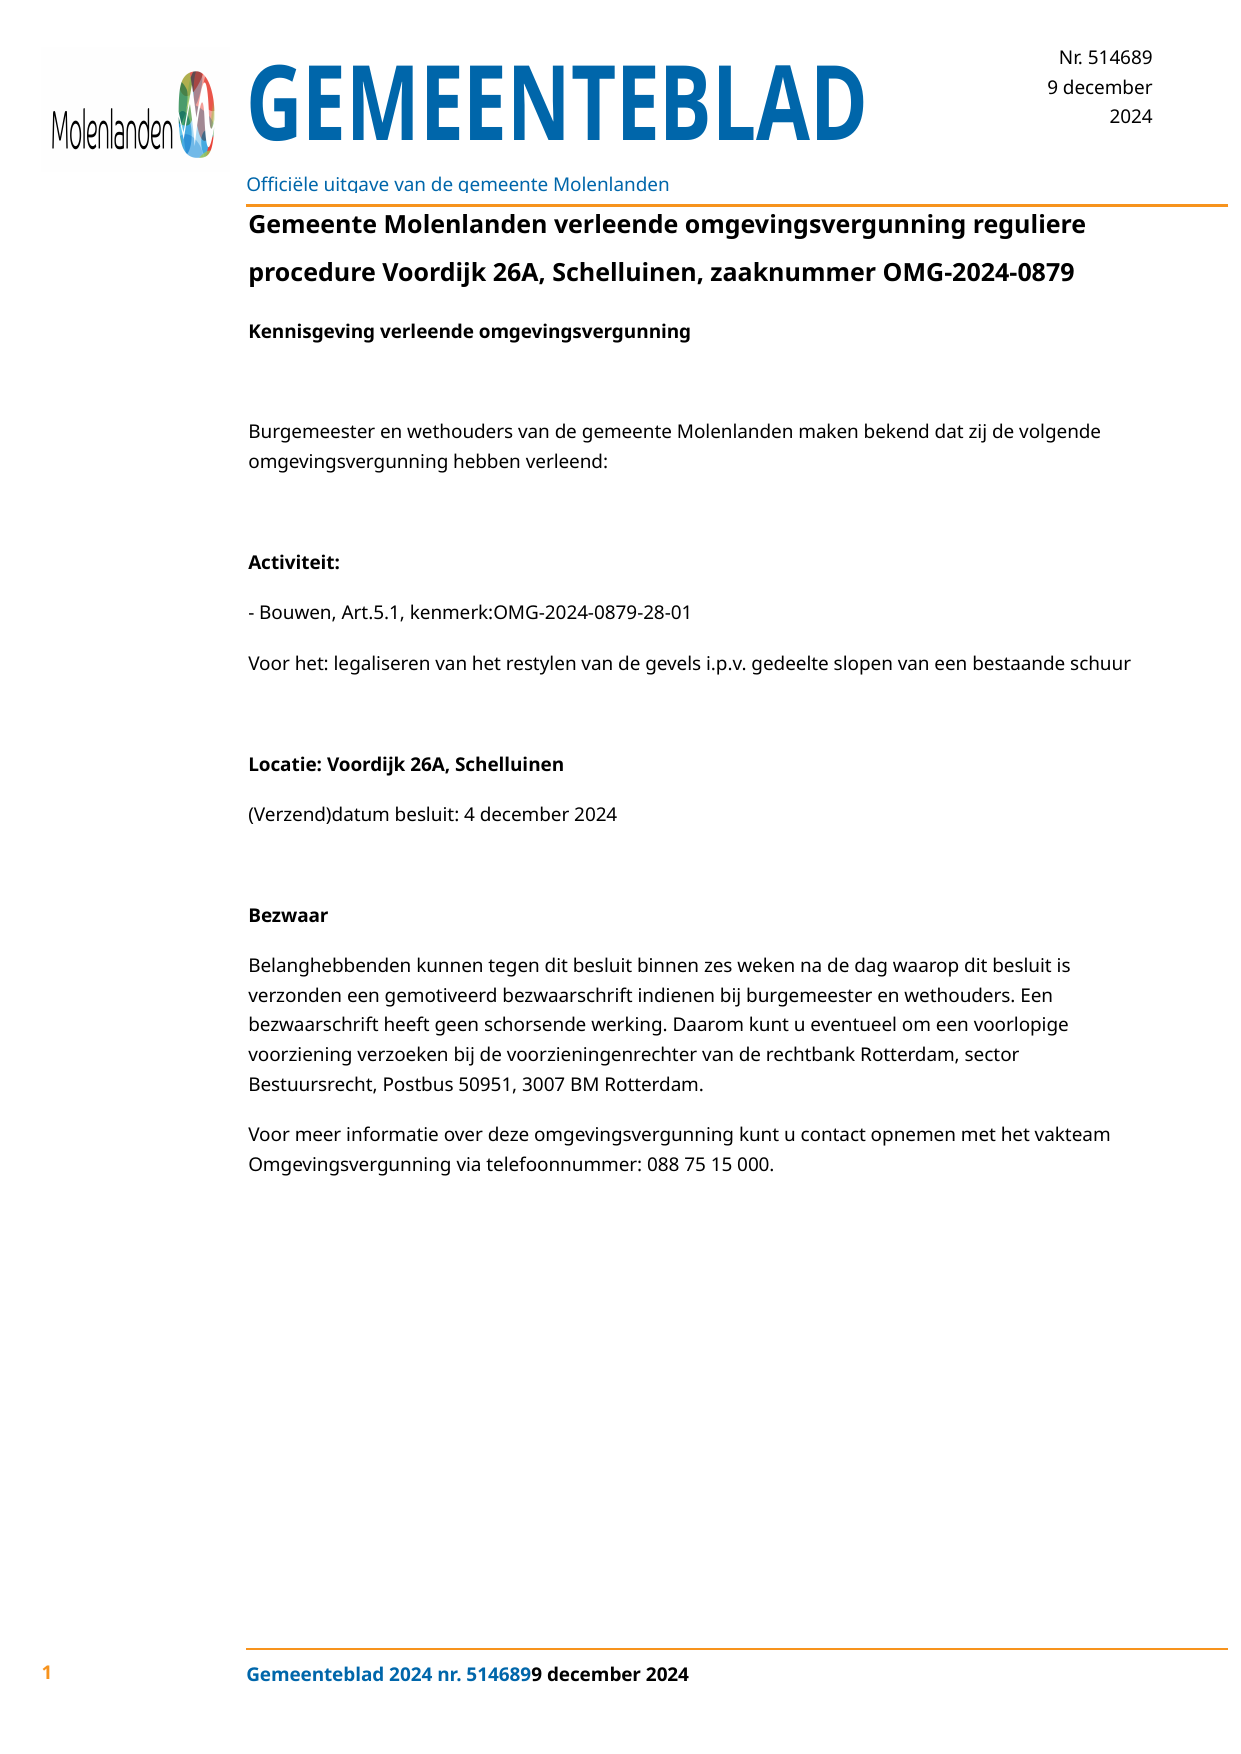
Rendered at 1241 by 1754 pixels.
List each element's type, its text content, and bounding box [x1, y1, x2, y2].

text Activiteit: [248, 549, 1152, 575]
text Bezwaar [248, 902, 1152, 928]
text Voor meer informatie over deze omgevingsvergunning kunt u contact opnemen met het vakteam Omgevingsvergunning via telefoonnummer: 088 75 15 000. [248, 1121, 1152, 1177]
text Belanghebbenden kunnen tegen dit besluit binnen zes weken na de dag waarop dit besluit is verzonden een gemotiveerd bezwaarschrift indienen bij burgemeester en wethouders. Een bezwaarschrift heeft geen schorsende werking. Daarom kunt u eventueel om een voorlopige voorziening verzoeken bij de voorzieningenrechter van de rechtbank Rotterdam, sector Bestuursrecht, Postbus 50951, 3007 BM Rotterdam. [248, 952, 1152, 1097]
text Voor het: legaliseren van het restylen van de gevels i.p.v. gedeelte slopen van een bestaande schuur [248, 650, 1152, 676]
text Gemeente Molenlanden verleende omgevingsvergunning reguliere procedure Voordijk 26A, Schelluinen, zaaknummer OMG-2024-0879 [248, 207, 1152, 288]
text (Verzend)datum besluit: 4 december 2024 [248, 801, 1152, 827]
text Locatie: Voordijk 26A, Schelluinen [248, 751, 1152, 777]
text - Bouwen, Art.5.1, kenmerk:OMG-2024-0879-28-01 [248, 599, 1152, 625]
text Burgemeester en wethouders van de gemeente Molenlanden maken bekend dat zij de volgende omgevingsvergunning hebben verleend: [248, 419, 1152, 474]
picture [41, 47, 231, 172]
text Kennisgeving verleende omgevingsvergunning [248, 318, 1152, 344]
